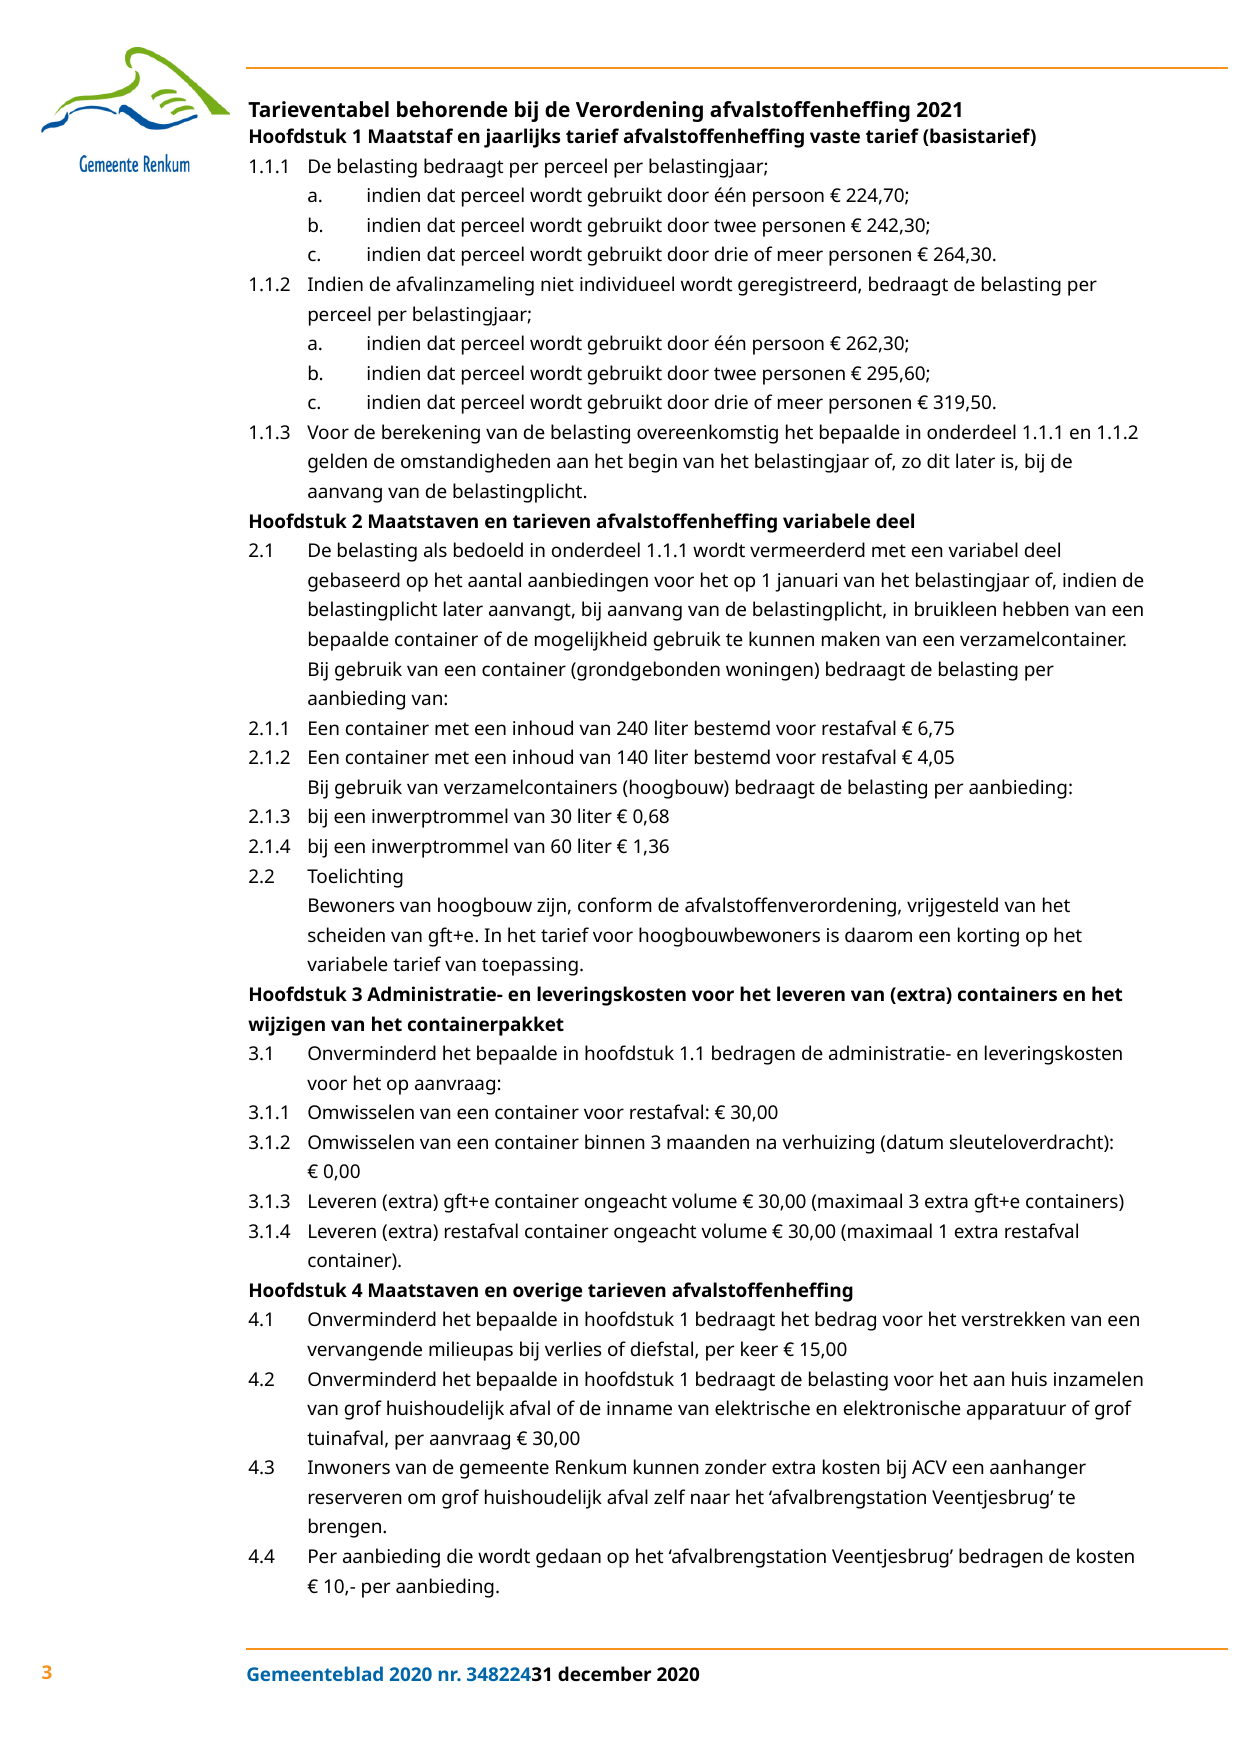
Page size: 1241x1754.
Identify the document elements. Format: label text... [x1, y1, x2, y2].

list indien dat perceel wordt gebruikt door één persoon € 224,70; [307, 182, 1152, 208]
text Hoofdstuk 2 Maatstaven en tarieven afvalstoffenheffing variabele deel [248, 508, 1152, 534]
list bij een inwerptrommel van 30 liter € 0,68 [248, 804, 1152, 829]
list Toelichting [248, 863, 1152, 889]
list Leveren (extra) gft+e container ongeacht volume € 30,00 (maximaal 3 extra gft+e containers) [248, 1188, 1152, 1214]
list Leveren (extra) restafval container ongeacht volume € 30,00 (maximaal 1 extra restafval container). [248, 1218, 1152, 1273]
text Tarieventabel behorende bij de Verordening afvalstoffenheffing 2021 [248, 95, 1152, 123]
list Bij gebruik van een container (grondgebonden woningen) bedraagt de belasting per aanbieding van: [248, 656, 1152, 711]
list Onverminderd het bepaalde in hoofdstuk 1 bedraagt het bedrag voor het verstrekken van een vervangende milieupas bij verlies of diefstal, per keer € 15,00 [248, 1307, 1152, 1362]
picture [41, 47, 231, 172]
text Hoofdstuk 4 Maatstaven en overige tarieven afvalstoffenheffing [248, 1277, 1152, 1303]
list Bij gebruik van verzamelcontainers (hoogbouw) bedraagt de belasting per aanbieding: [248, 774, 1152, 800]
list De belasting bedraagt per perceel per belastingjaar; [248, 153, 1152, 179]
text Hoofdstuk 3 Administratie- en leveringskosten voor het leveren van (extra) containers en het wijzigen van het containerpakket [248, 981, 1152, 1037]
list Bewoners van hoogbouw zijn, conform de afvalstoffenverordening, vrijgesteld van het scheiden van gft+e. In het tarief voor hoogbouwbewoners is daarom een korting op het variabele tarief van toepassing. [248, 892, 1152, 977]
list Inwoners van de gemeente Renkum kunnen zonder extra kosten bij ACV een aanhanger reserveren om grof huishoudelijk afval zelf naar het ‘afvalbrengstation Veentjesbrug’ te brengen. [248, 1454, 1152, 1539]
list Een container met een inhoud van 140 liter bestemd voor restafval € 4,05 [248, 744, 1152, 770]
list Een container met een inhoud van 240 liter bestemd voor restafval € 6,75 [248, 715, 1152, 741]
list De belasting als bedoeld in onderdeel 1.1.1 wordt vermeerderd met een variabel deel gebaseerd op het aantal aanbiedingen voor het op 1 januari van het belastingjaar of, indien de belastingplicht later aanvangt, bij aanvang van de belastingplicht, in bruikleen hebben van een bepaalde container of de mogelijkheid gebruik te kunnen maken van een verzamelcontainer. [248, 537, 1152, 652]
list indien dat perceel wordt gebruikt door één persoon € 262,30; [307, 330, 1152, 356]
list indien dat perceel wordt gebruikt door twee personen € 242,30; [307, 212, 1152, 238]
list indien dat perceel wordt gebruikt door drie of meer personen € 319,50. [307, 389, 1152, 415]
list Indien de afvalinzameling niet individueel wordt geregistreerd, bedraagt de belasting per perceel per belastingjaar; [248, 271, 1152, 327]
list Onverminderd het bepaalde in hoofdstuk 1 bedraagt de belasting voor het aan huis inzamelen van grof huishoudelijk afval of de inname van elektrische en elektronische apparatuur of grof tuinafval, per aanvraag € 30,00 [248, 1366, 1152, 1451]
list Omwisselen van een container binnen 3 maanden na verhuizing (datum sleuteloverdracht): € 0,00 [248, 1129, 1152, 1184]
list bij een inwerptrommel van 60 liter € 1,36 [248, 833, 1152, 859]
list Omwisselen van een container voor restafval: € 30,00 [248, 1099, 1152, 1125]
text Hoofdstuk 1 Maatstaf en jaarlijks tarief afvalstoffenheffing vaste tarief (basistarief) [248, 123, 1152, 149]
list indien dat perceel wordt gebruikt door twee personen € 295,60; [307, 360, 1152, 386]
list Voor de berekening van de belasting overeenkomstig het bepaalde in onderdeel 1.1.1 en 1.1.2 gelden de omstandigheden aan het begin van het belastingjaar of, zo dit later is, bij de aanvang van de belastingplicht. [248, 419, 1152, 504]
list indien dat perceel wordt gebruikt door drie of meer personen € 264,30. [307, 242, 1152, 267]
list Onverminderd het bepaalde in hoofdstuk 1.1 bedragen de administratie- en leveringskosten voor het op aanvraag: [248, 1040, 1152, 1096]
list Per aanbieding die wordt gedaan op het ‘afvalbrengstation Veentjesbrug’ bedragen de kosten € 10,- per aanbieding. [248, 1543, 1152, 1599]
